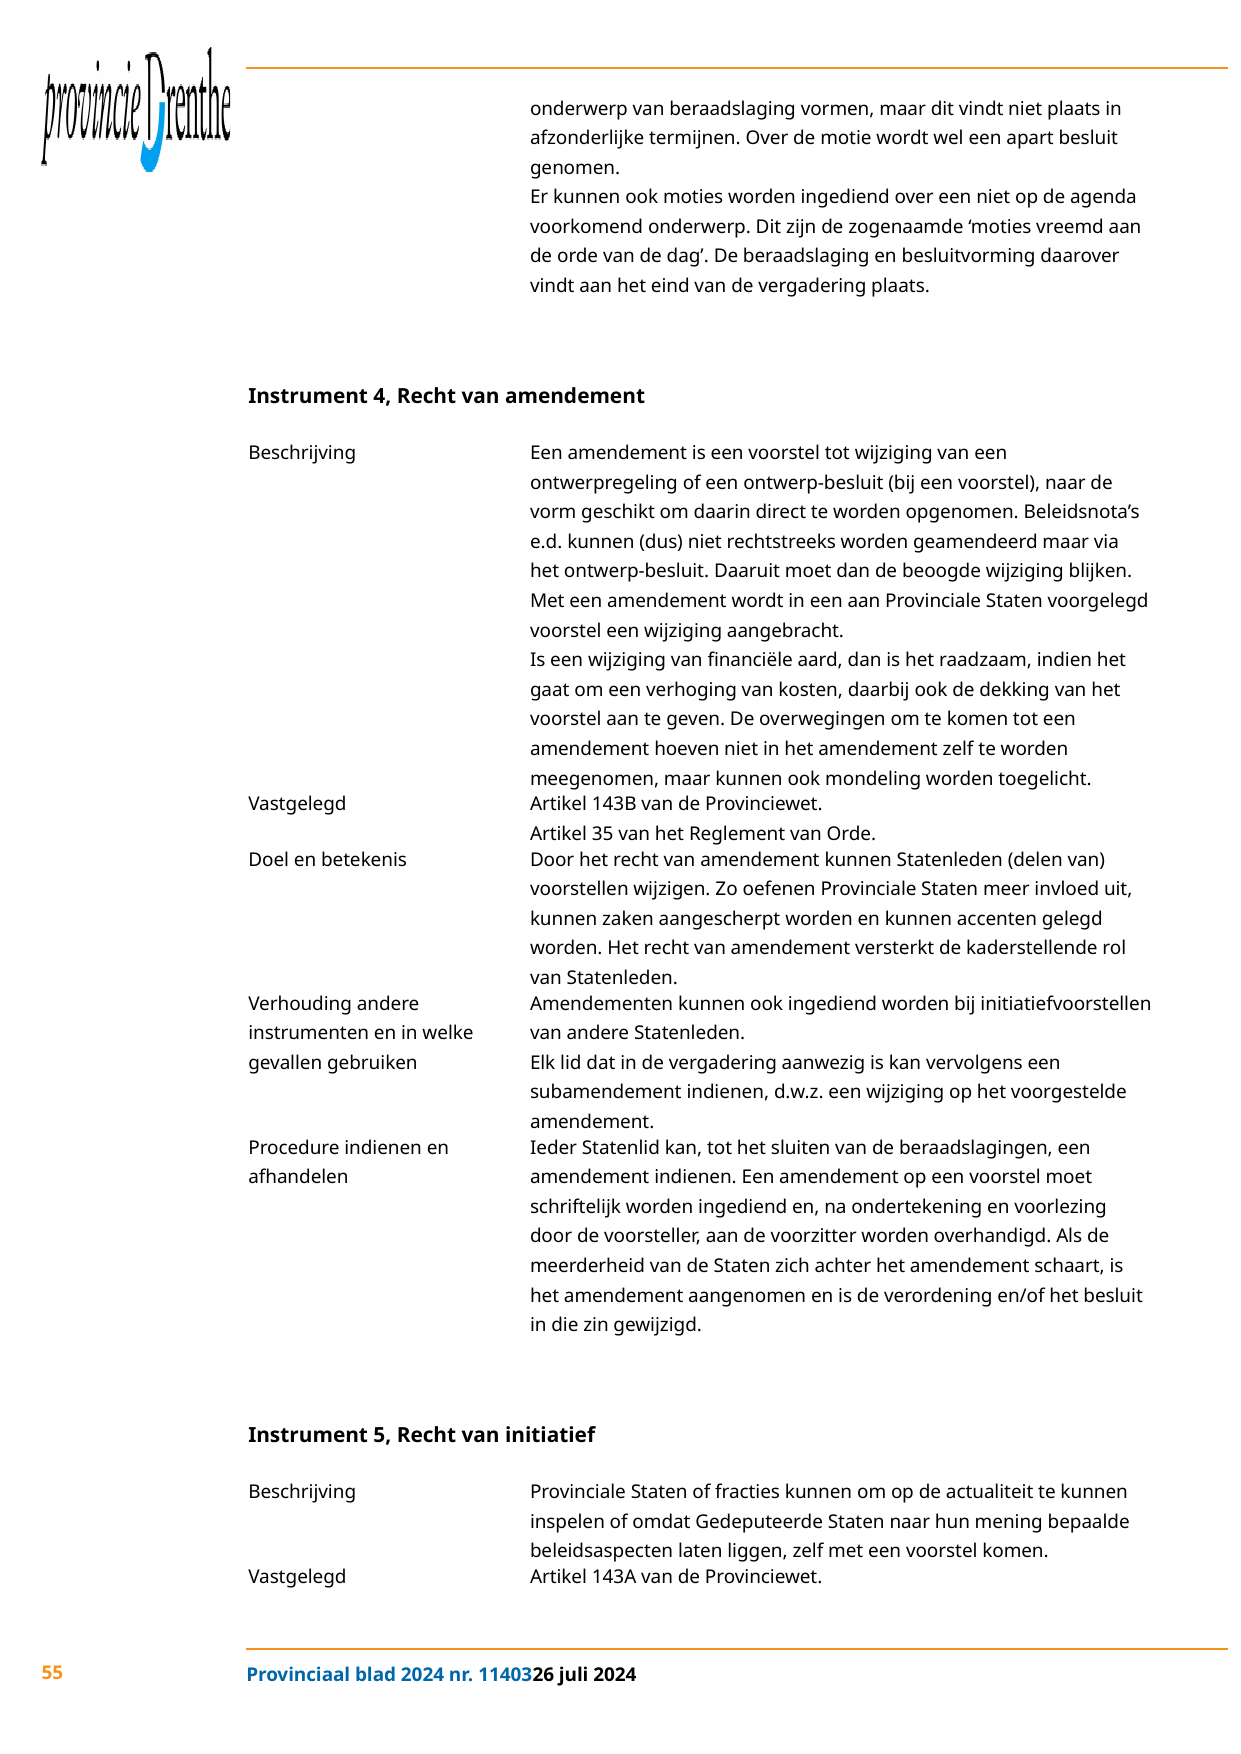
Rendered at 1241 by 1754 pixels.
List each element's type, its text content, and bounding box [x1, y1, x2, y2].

table_cell [248, 95, 530, 298]
table_cell Ieder Statenlid kan, tot het sluiten van de beraadslagingen, een amendement indienen. Een amendement op een voorstel moet schriftelijk worden ingediend en, na ondertekening en voorlezing door de voorsteller, aan de voorzitter worden overhandigd. Als de meerderheid van de Staten zich achter het amendement schaart, is het amendement aangenomen en is de verordening en/of het besluit in die zin gewijzigd. [530, 1134, 1152, 1337]
table_cell Door het recht van amendement kunnen Statenleden (delen van) voorstellen wijzigen. Zo oefenen Provinciale Staten meer invloed uit, kunnen zaken aangescherpt worden en kunnen accenten gelegd worden. Het recht van amendement versterkt de kaderstellende rol van Statenleden. [530, 846, 1152, 990]
table_cell Vastgelegd [248, 1564, 530, 1589]
table_header Beschrijving [248, 439, 530, 791]
table_cell Doel en betekenis [248, 846, 530, 990]
table_cell Procedure indienen en afhandelen [248, 1134, 530, 1337]
table_header Provinciale Staten of fracties kunnen om op de actualiteit te kunnen inspelen of omdat Gedeputeerde Staten naar hun mening bepaalde beleidsaspecten laten liggen, zelf met een voorstel komen. [530, 1479, 1152, 1563]
table_cell Vastgelegd [248, 791, 530, 846]
table_cell onderwerp van beraadslaging vormen, maar dit vindt niet plaats in afzonderlijke termijnen. Over de motie wordt wel een apart besluit genomen. Er kunnen ook moties worden ingediend over een niet op de agenda voorkomend onderwerp. Dit zijn de zogenaamde ‘moties vreemd aan de orde van de dag’. De beraadslaging en besluitvorming daarover vindt aan het eind van de vergadering plaats. [530, 95, 1152, 298]
table_cell Artikel 143A van de Provinciewet. [530, 1564, 1152, 1589]
table_header Een amendement is een voorstel tot wijziging van een ontwerpregeling of een ontwerp-besluit (bij een voorstel), naar de vorm geschikt om daarin direct te worden opgenomen. Beleidsnota’s e.d. kunnen (dus) niet rechtstreeks worden geamendeerd maar via het ontwerp-besluit. Daaruit moet dan de beoogde wijziging blijken. Met een amendement wordt in een aan Provinciale Staten voorgelegd voorstel een wijziging aangebracht. Is een wijziging van financiële aard, dan is het raadzaam, indien het gaat om een verhoging van kosten, daarbij ook de dekking van het voorstel aan te geven. De overwegingen om te komen tot een amendement hoeven niet in het amendement zelf te worden meegenomen, maar kunnen ook mondeling worden toegelicht. [530, 439, 1152, 791]
table_cell Artikel 143B van de Provinciewet. Artikel 35 van het Reglement van Orde. [530, 791, 1152, 846]
text Instrument 4, Recht van amendement [248, 381, 1152, 410]
picture [41, 47, 231, 172]
text Instrument 5, Recht van initiatief [248, 1420, 1152, 1449]
table_header Beschrijving [248, 1479, 530, 1563]
table_cell Verhouding andere instrumenten en in welke gevallen gebruiken [248, 990, 530, 1134]
table_cell Amendementen kunnen ook ingediend worden bij initiatiefvoorstellen van andere Statenleden. Elk lid dat in de vergadering aanwezig is kan vervolgens een subamendement indienen, d.w.z. een wijziging op het voorgestelde amendement. [530, 990, 1152, 1134]
